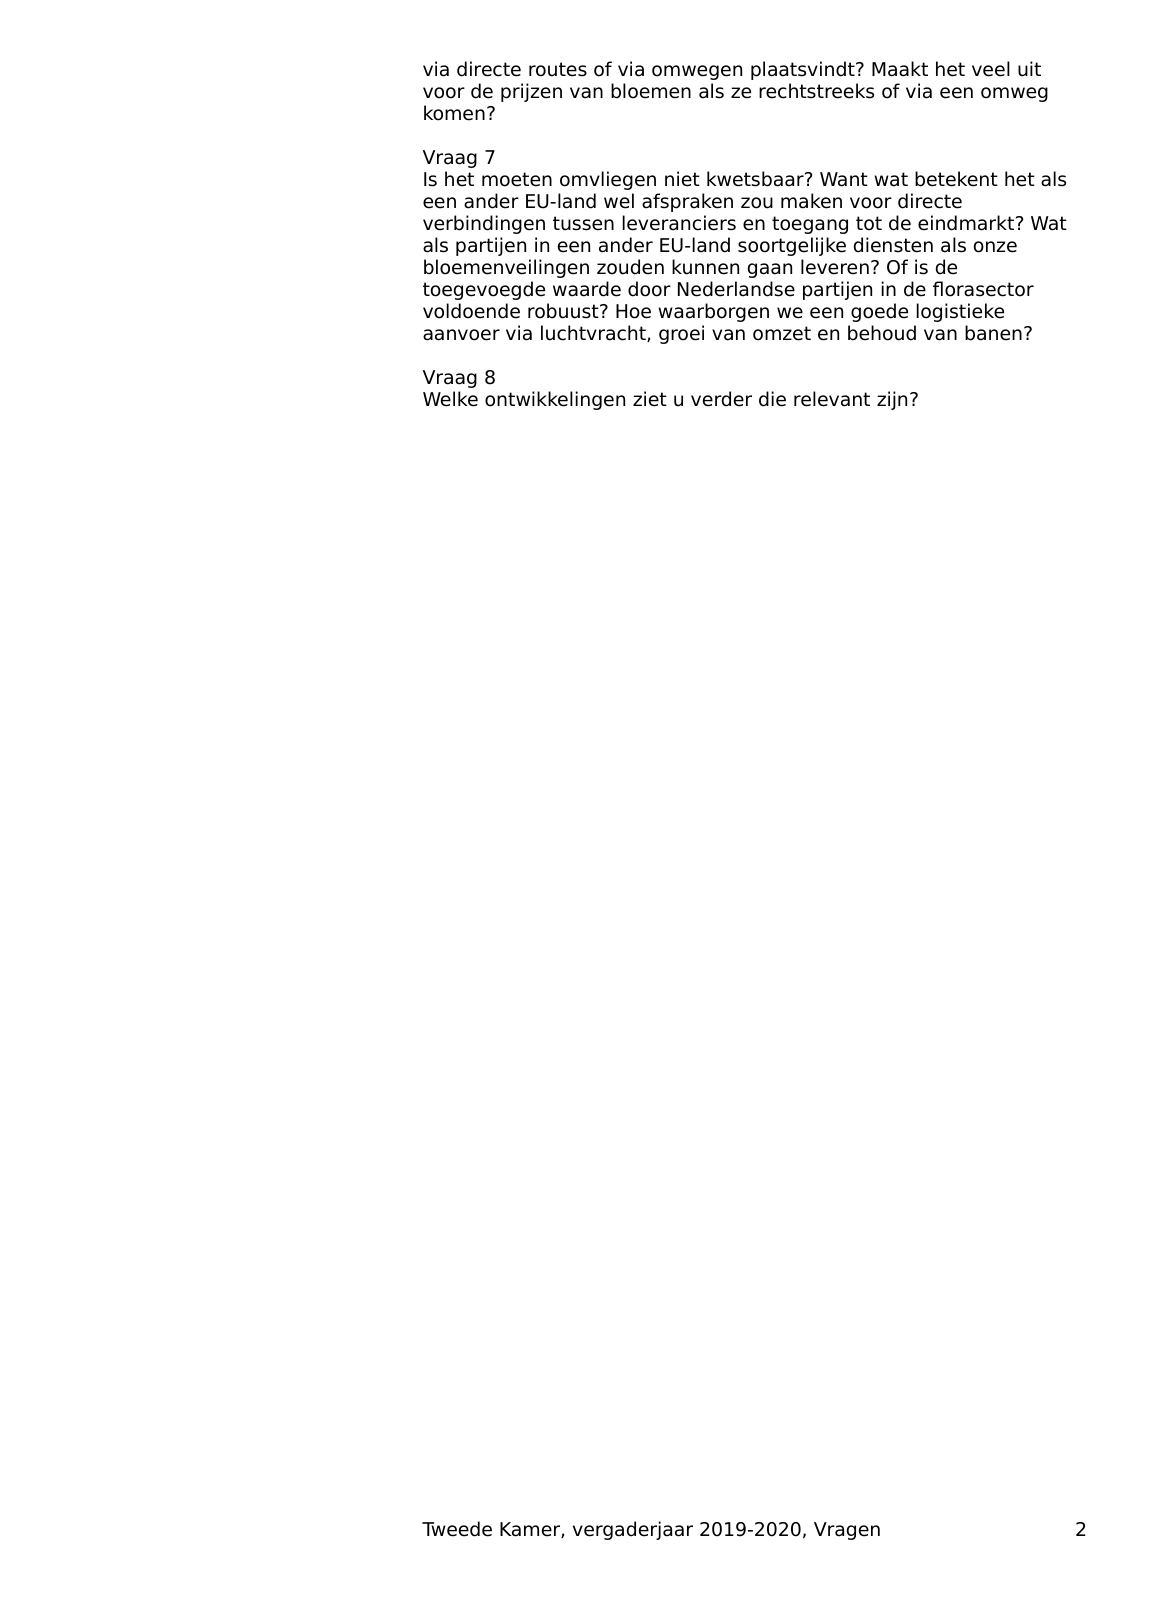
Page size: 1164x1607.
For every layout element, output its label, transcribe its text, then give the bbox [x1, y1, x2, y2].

text Vraag 8 [422, 367, 1087, 389]
text Vraag 7 [422, 147, 1087, 169]
text via directe routes of via omwegen plaatsvindt? Maakt het veel uit voor de prijzen van bloemen als ze rechtstreeks of via een omweg komen? [422, 59, 1087, 125]
text Welke ontwikkelingen ziet u verder die relevant zijn? [422, 389, 1087, 411]
text Is het moeten omvliegen niet kwetsbaar? Want wat betekent het als een ander EU-land wel afspraken zou maken voor directe verbindingen tussen leveranciers en toegang tot de eindmarkt? Wat als partijen in een ander EU-land soortgelijke diensten als onze bloemenveilingen zouden kunnen gaan leveren? Of is de toegevoegde waarde door Nederlandse partijen in de florasector voldoende robuust? Hoe waarborgen we een goede logistieke aanvoer via luchtvracht, groei van omzet en behoud van banen? [422, 169, 1087, 345]
